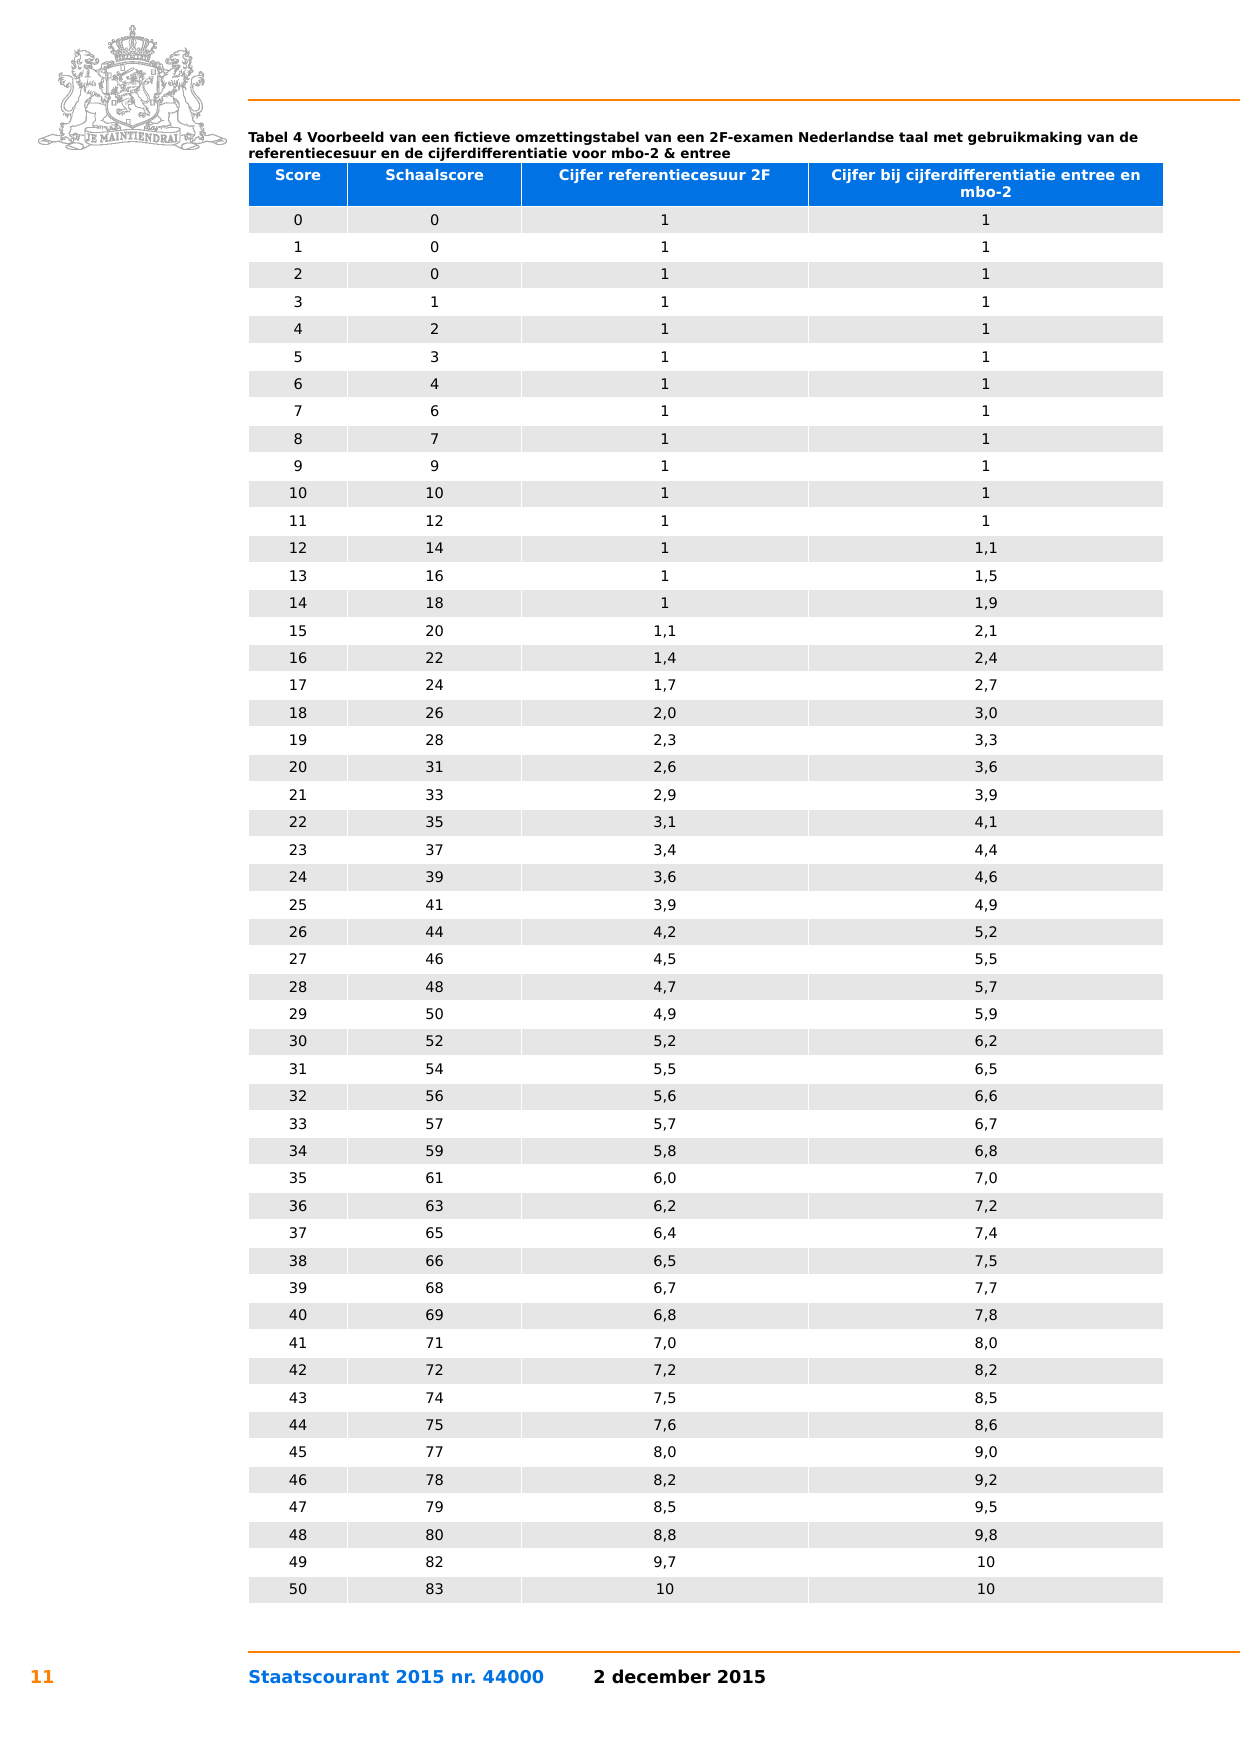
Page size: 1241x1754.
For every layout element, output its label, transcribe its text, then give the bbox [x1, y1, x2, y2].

table_cell 5 [249, 344, 347, 370]
table_cell 5,2 [522, 1029, 808, 1055]
table_cell 5,5 [522, 1056, 808, 1082]
table_cell 21 [249, 782, 347, 808]
table_cell 1 [522, 344, 808, 370]
table_cell 77 [348, 1440, 521, 1466]
table_cell 5,9 [809, 1001, 1163, 1028]
table_cell 44 [249, 1412, 347, 1438]
table_cell 16 [249, 645, 347, 671]
table_cell 11 [249, 508, 347, 534]
table_cell 3,6 [522, 864, 808, 891]
table_cell 72 [348, 1358, 521, 1384]
table_cell 3,0 [809, 700, 1163, 726]
table_cell 4,7 [522, 974, 808, 1000]
table_cell 79 [348, 1494, 521, 1521]
table_cell 18 [249, 700, 347, 726]
table_cell 1 [249, 234, 347, 261]
table_cell 4 [249, 316, 347, 343]
table_cell 12 [249, 536, 347, 562]
table_cell 5,8 [522, 1138, 808, 1164]
table_cell 31 [249, 1056, 347, 1082]
table_cell Score [249, 163, 347, 206]
table_cell 6,0 [522, 1166, 808, 1192]
table_cell 50 [249, 1577, 347, 1603]
table_cell 26 [348, 700, 521, 726]
table_cell 14 [348, 536, 521, 562]
table_cell 9 [249, 453, 347, 480]
table_cell 71 [348, 1330, 521, 1356]
table_cell 1 [348, 289, 521, 315]
table_cell 9,0 [809, 1440, 1163, 1466]
table_cell 1 [809, 481, 1163, 507]
table_cell 78 [348, 1467, 521, 1493]
table_cell 7,4 [809, 1220, 1163, 1247]
table_cell 34 [249, 1138, 347, 1164]
table_cell 4,5 [522, 946, 808, 973]
table_cell 1 [809, 316, 1163, 343]
table_cell 8,6 [809, 1412, 1163, 1438]
table_cell 18 [348, 590, 521, 617]
table_cell 2,1 [809, 618, 1163, 644]
table_cell 44 [348, 919, 521, 945]
table_cell Cijfer bij cijferdifferentiatie entree en mbo-2 [809, 163, 1163, 206]
table_cell 0 [348, 262, 521, 288]
table_cell 39 [249, 1275, 347, 1302]
table_cell 25 [249, 892, 347, 918]
table_cell 74 [348, 1385, 521, 1411]
table_cell 1 [522, 371, 808, 397]
table_cell 4,1 [809, 810, 1163, 836]
table_cell 1 [809, 262, 1163, 288]
table_cell 4,4 [809, 837, 1163, 863]
table_cell 0 [348, 207, 521, 233]
table_cell 5,5 [809, 946, 1163, 973]
table_cell 45 [249, 1440, 347, 1466]
table_cell 6,5 [809, 1056, 1163, 1082]
table_cell 8,2 [522, 1467, 808, 1493]
table_cell 0 [348, 234, 521, 261]
table_cell 1 [522, 316, 808, 343]
table_cell 3,3 [809, 727, 1163, 754]
table_cell 10 [809, 1549, 1163, 1576]
table_cell 42 [249, 1358, 347, 1384]
table_cell 5,7 [522, 1111, 808, 1137]
table_cell 69 [348, 1303, 521, 1329]
table_cell 1,9 [809, 590, 1163, 617]
table_cell 54 [348, 1056, 521, 1082]
table_cell 8,8 [522, 1522, 808, 1548]
table_cell 48 [348, 974, 521, 1000]
table_cell 4,9 [809, 892, 1163, 918]
table_cell 32 [249, 1084, 347, 1110]
table_cell 59 [348, 1138, 521, 1164]
table_cell 6 [348, 399, 521, 425]
table_cell 9,8 [809, 1522, 1163, 1548]
table_cell 75 [348, 1412, 521, 1438]
table_cell 6,4 [522, 1220, 808, 1247]
table_cell 10 [522, 1577, 808, 1603]
table_cell 7,8 [809, 1303, 1163, 1329]
table_cell 22 [348, 645, 521, 671]
table_cell 68 [348, 1275, 521, 1302]
table_cell 9,7 [522, 1549, 808, 1576]
table_cell 1 [809, 207, 1163, 233]
table_cell 1 [522, 453, 808, 480]
table_cell 7,0 [809, 1166, 1163, 1192]
table_cell 7,0 [522, 1330, 808, 1356]
table_cell 8,5 [522, 1494, 808, 1521]
table_cell 1 [809, 344, 1163, 370]
table_cell 15 [249, 618, 347, 644]
table_cell 12 [348, 508, 521, 534]
table_cell 5,2 [809, 919, 1163, 945]
table_cell 22 [249, 810, 347, 836]
table_cell 65 [348, 1220, 521, 1247]
table_cell 9,2 [809, 1467, 1163, 1493]
table_cell 16 [348, 563, 521, 589]
table_cell 33 [249, 1111, 347, 1137]
table_cell 2,9 [522, 782, 808, 808]
table_cell 6 [249, 371, 347, 397]
table_cell 1 [809, 426, 1163, 452]
table_cell Schaalscore [348, 163, 521, 206]
table_cell 43 [249, 1385, 347, 1411]
table_cell 3 [348, 344, 521, 370]
table_cell 41 [249, 1330, 347, 1356]
picture [38, 25, 227, 150]
table_cell 1,1 [809, 536, 1163, 562]
table_cell 46 [348, 946, 521, 973]
table_cell 2 [348, 316, 521, 343]
table_cell 33 [348, 782, 521, 808]
table_cell 1 [522, 262, 808, 288]
table_cell 82 [348, 1549, 521, 1576]
table_cell 6,2 [522, 1193, 808, 1219]
table_cell 37 [249, 1220, 347, 1247]
table_cell 10 [249, 481, 347, 507]
table_cell 6,8 [809, 1138, 1163, 1164]
table_cell 1 [522, 399, 808, 425]
table_cell 1,1 [522, 618, 808, 644]
table_cell 2 [249, 262, 347, 288]
table_cell 8 [249, 426, 347, 452]
table_cell 24 [348, 673, 521, 699]
table_cell 7,2 [522, 1358, 808, 1384]
table_cell 2,6 [522, 755, 808, 781]
table_cell 1 [522, 481, 808, 507]
table_cell 1,7 [522, 673, 808, 699]
table_cell 20 [348, 618, 521, 644]
table_cell 35 [348, 810, 521, 836]
table_cell 4,2 [522, 919, 808, 945]
table_cell 35 [249, 1166, 347, 1192]
table_cell 2,0 [522, 700, 808, 726]
table_cell 2,4 [809, 645, 1163, 671]
table_cell 10 [809, 1577, 1163, 1603]
table_cell 2,3 [522, 727, 808, 754]
table_cell 52 [348, 1029, 521, 1055]
table_cell 8,5 [809, 1385, 1163, 1411]
table_cell 4,9 [522, 1001, 808, 1028]
table_cell 1 [522, 536, 808, 562]
table_cell 29 [249, 1001, 347, 1028]
table_cell 1 [522, 289, 808, 315]
table_cell 80 [348, 1522, 521, 1548]
table_cell 7 [348, 426, 521, 452]
table_cell 13 [249, 563, 347, 589]
table_cell Cijfer referentiecesuur 2F [522, 163, 808, 206]
table_cell 57 [348, 1111, 521, 1137]
table_cell 8,2 [809, 1358, 1163, 1384]
table_cell 3,9 [522, 892, 808, 918]
table_cell 41 [348, 892, 521, 918]
table_cell 83 [348, 1577, 521, 1603]
table_cell 1 [522, 234, 808, 261]
table_cell 6,5 [522, 1248, 808, 1274]
table_cell 66 [348, 1248, 521, 1274]
table_cell 7,5 [809, 1248, 1163, 1274]
table_cell 1 [809, 371, 1163, 397]
table_cell 4,6 [809, 864, 1163, 891]
table_cell 10 [348, 481, 521, 507]
table_cell 27 [249, 946, 347, 973]
table_cell 1 [522, 426, 808, 452]
table_header Tabel 4 Voorbeeld van een fictieve omzettingstabel van een 2F-examen Nederlandse taal met gebruikmaking van de referentiecesuur en de cijferdifferentiatie voor mbo-2 & entree [248, 130, 1163, 161]
table_cell 1 [522, 508, 808, 534]
table_cell 6,8 [522, 1303, 808, 1329]
table_cell 1 [522, 563, 808, 589]
table_cell 9 [348, 453, 521, 480]
table_cell 38 [249, 1248, 347, 1274]
table_cell 1 [809, 234, 1163, 261]
table_cell 56 [348, 1084, 521, 1110]
table_cell 1 [522, 590, 808, 617]
table_cell 7,2 [809, 1193, 1163, 1219]
table_cell 8,0 [809, 1330, 1163, 1356]
table_cell 46 [249, 1467, 347, 1493]
table_cell 36 [249, 1193, 347, 1219]
table_cell 49 [249, 1549, 347, 1576]
table_cell 48 [249, 1522, 347, 1548]
table_cell 6,6 [809, 1084, 1163, 1110]
table_cell 63 [348, 1193, 521, 1219]
table_cell 37 [348, 837, 521, 863]
table_cell 28 [348, 727, 521, 754]
table_cell 24 [249, 864, 347, 891]
table_cell 3,4 [522, 837, 808, 863]
table_cell 39 [348, 864, 521, 891]
table_cell 0 [249, 207, 347, 233]
table_cell 31 [348, 755, 521, 781]
table_cell 3,6 [809, 755, 1163, 781]
table_cell 28 [249, 974, 347, 1000]
table_cell 1,4 [522, 645, 808, 671]
table_cell 7 [249, 399, 347, 425]
table_cell 6,7 [809, 1111, 1163, 1137]
table_cell 1 [809, 508, 1163, 534]
table_cell 3 [249, 289, 347, 315]
table_cell 26 [249, 919, 347, 945]
table_cell 17 [249, 673, 347, 699]
table_cell 23 [249, 837, 347, 863]
table_cell 5,6 [522, 1084, 808, 1110]
table_cell 1 [809, 289, 1163, 315]
table_cell 7,5 [522, 1385, 808, 1411]
table_cell 19 [249, 727, 347, 754]
table_cell 7,7 [809, 1275, 1163, 1302]
table_cell 61 [348, 1166, 521, 1192]
table_cell 1,5 [809, 563, 1163, 589]
table_cell 20 [249, 755, 347, 781]
table_cell 6,7 [522, 1275, 808, 1302]
table_cell 30 [249, 1029, 347, 1055]
table_cell 8,0 [522, 1440, 808, 1466]
table_cell 47 [249, 1494, 347, 1521]
table_cell 4 [348, 371, 521, 397]
table_cell 1 [522, 207, 808, 233]
table_cell 9,5 [809, 1494, 1163, 1521]
table_cell 1 [809, 453, 1163, 480]
table_cell 7,6 [522, 1412, 808, 1438]
table_cell 3,9 [809, 782, 1163, 808]
table_cell 5,7 [809, 974, 1163, 1000]
table_cell 3,1 [522, 810, 808, 836]
table_cell 14 [249, 590, 347, 617]
table_cell 2,7 [809, 673, 1163, 699]
table_cell 6,2 [809, 1029, 1163, 1055]
table_cell 1 [809, 399, 1163, 425]
table_cell 50 [348, 1001, 521, 1028]
table_cell 40 [249, 1303, 347, 1329]
